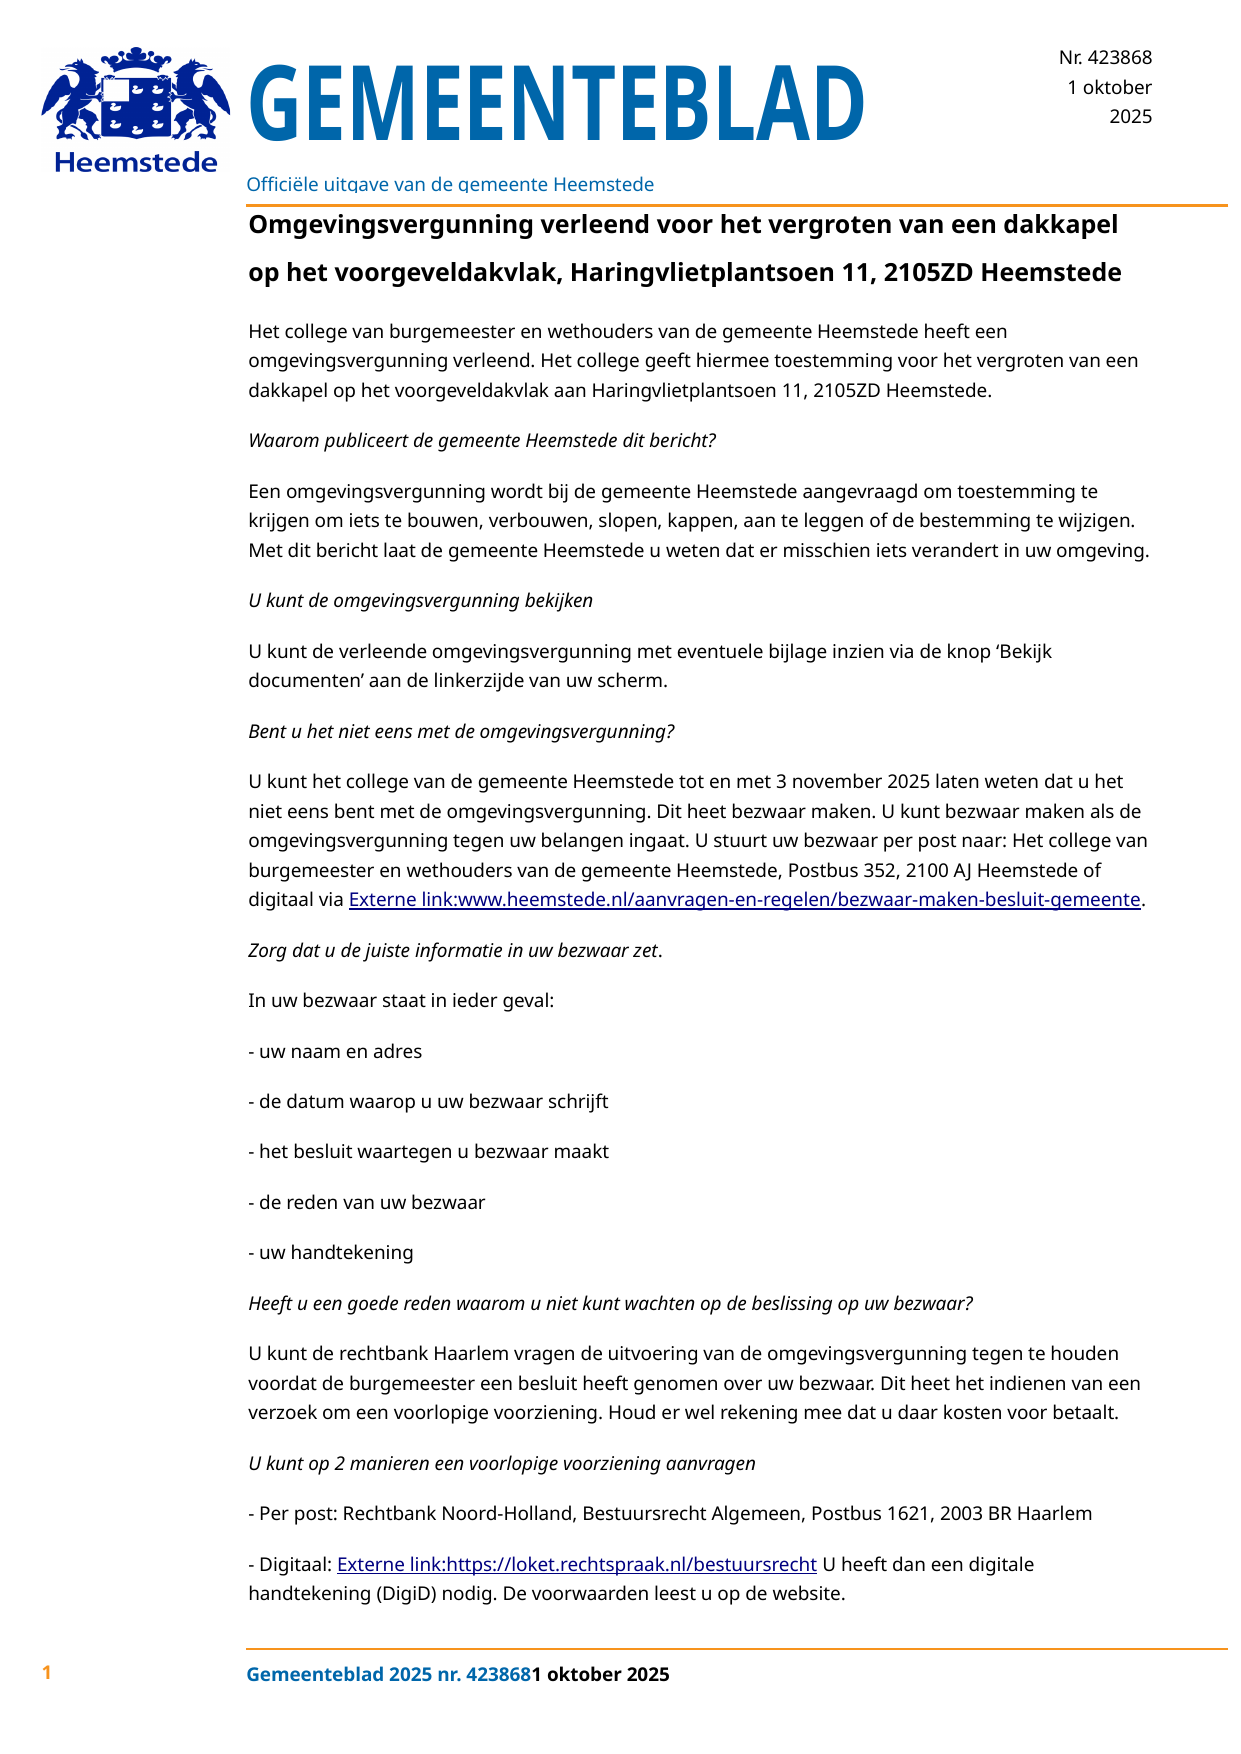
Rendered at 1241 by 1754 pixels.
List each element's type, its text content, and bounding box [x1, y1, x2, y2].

text - Digitaal: Externe link:https://loket.rechtspraak.nl/bestuursrecht U heeft dan een digitale handtekening (DigiD) nodig. De voorwaarden leest u op de website. [248, 1551, 1152, 1606]
text - uw handtekening [248, 1239, 1152, 1265]
text U kunt de rechtbank Haarlem vragen de uitvoering van de omgevingsvergunning tegen te houden voordat de burgemeester een besluit heeft genomen over uw bezwaar. Dit heet het indienen van een verzoek om een voorlopige voorziening. Houd er wel rekening mee dat u daar kosten voor betaalt. [248, 1340, 1152, 1425]
text Waarom publiceert de gemeente Heemstede dit bericht? [248, 427, 1152, 453]
text - het besluit waartegen u bezwaar maakt [248, 1139, 1152, 1164]
text Heeft u een goede reden waarom u niet kunt wachten op de beslissing op uw bezwaar? [248, 1290, 1152, 1316]
text Een omgevingsvergunning wordt bij de gemeente Heemstede aangevraagd om toestemming te krijgen om iets te bouwen, verbouwen, slopen, kappen, aan te leggen of de bestemming te wijzigen. Met dit bericht laat de gemeente Heemstede u weten dat er misschien iets verandert in uw omgeving. [248, 478, 1152, 563]
text U kunt op 2 manieren een voorlopige voorziening aanvragen [248, 1450, 1152, 1476]
text - de datum waarop u uw bezwaar schrijft [248, 1088, 1152, 1114]
text Bent u het niet eens met de omgevingsvergunning? [248, 718, 1152, 744]
picture [41, 47, 231, 172]
text - Per post: Rechtbank Noord-Holland, Bestuursrecht Algemeen, Postbus 1621, 2003 BR Haarlem [248, 1500, 1152, 1526]
text U kunt de verleende omgevingsvergunning met eventuele bijlage inzien via de knop ‘Bekijk documenten’ aan de linkerzijde van uw scherm. [248, 638, 1152, 693]
text U kunt het college van de gemeente Heemstede tot en met 3 november 2025 laten weten dat u het niet eens bent met de omgevingsvergunning. Dit heet bezwaar maken. U kunt bezwaar maken als de omgevingsvergunning tegen uw belangen ingaat. U stuurt uw bezwaar per post naar: Het college van burgemeester en wethouders van de gemeente Heemstede, Postbus 352, 2100 AJ Heemstede of digitaal via Externe link:www.heemstede.nl/aanvragen-en-regelen/bezwaar-maken-besluit-gemeente. [248, 768, 1152, 912]
text Omgevingsvergunning verleend voor het vergroten van een dakkapel op het voorgeveldakvlak, Haringvlietplantsoen 11, 2105ZD Heemstede [248, 207, 1152, 288]
text Het college van burgemeester en wethouders van de gemeente Heemstede heeft een omgevingsvergunning verleend. Het college geeft hiermee toestemming voor het vergroten van een dakkapel op het voorgeveldakvlak aan Haringvlietplantsoen 11, 2105ZD Heemstede. [248, 318, 1152, 403]
text U kunt de omgevingsvergunning bekijken [248, 587, 1152, 613]
text In uw bezwaar staat in ieder geval: [248, 987, 1152, 1013]
text - uw naam en adres [248, 1038, 1152, 1064]
text Zorg dat u de juiste informatie in uw bezwaar zet. [248, 937, 1152, 963]
text - de reden van uw bezwaar [248, 1189, 1152, 1215]
